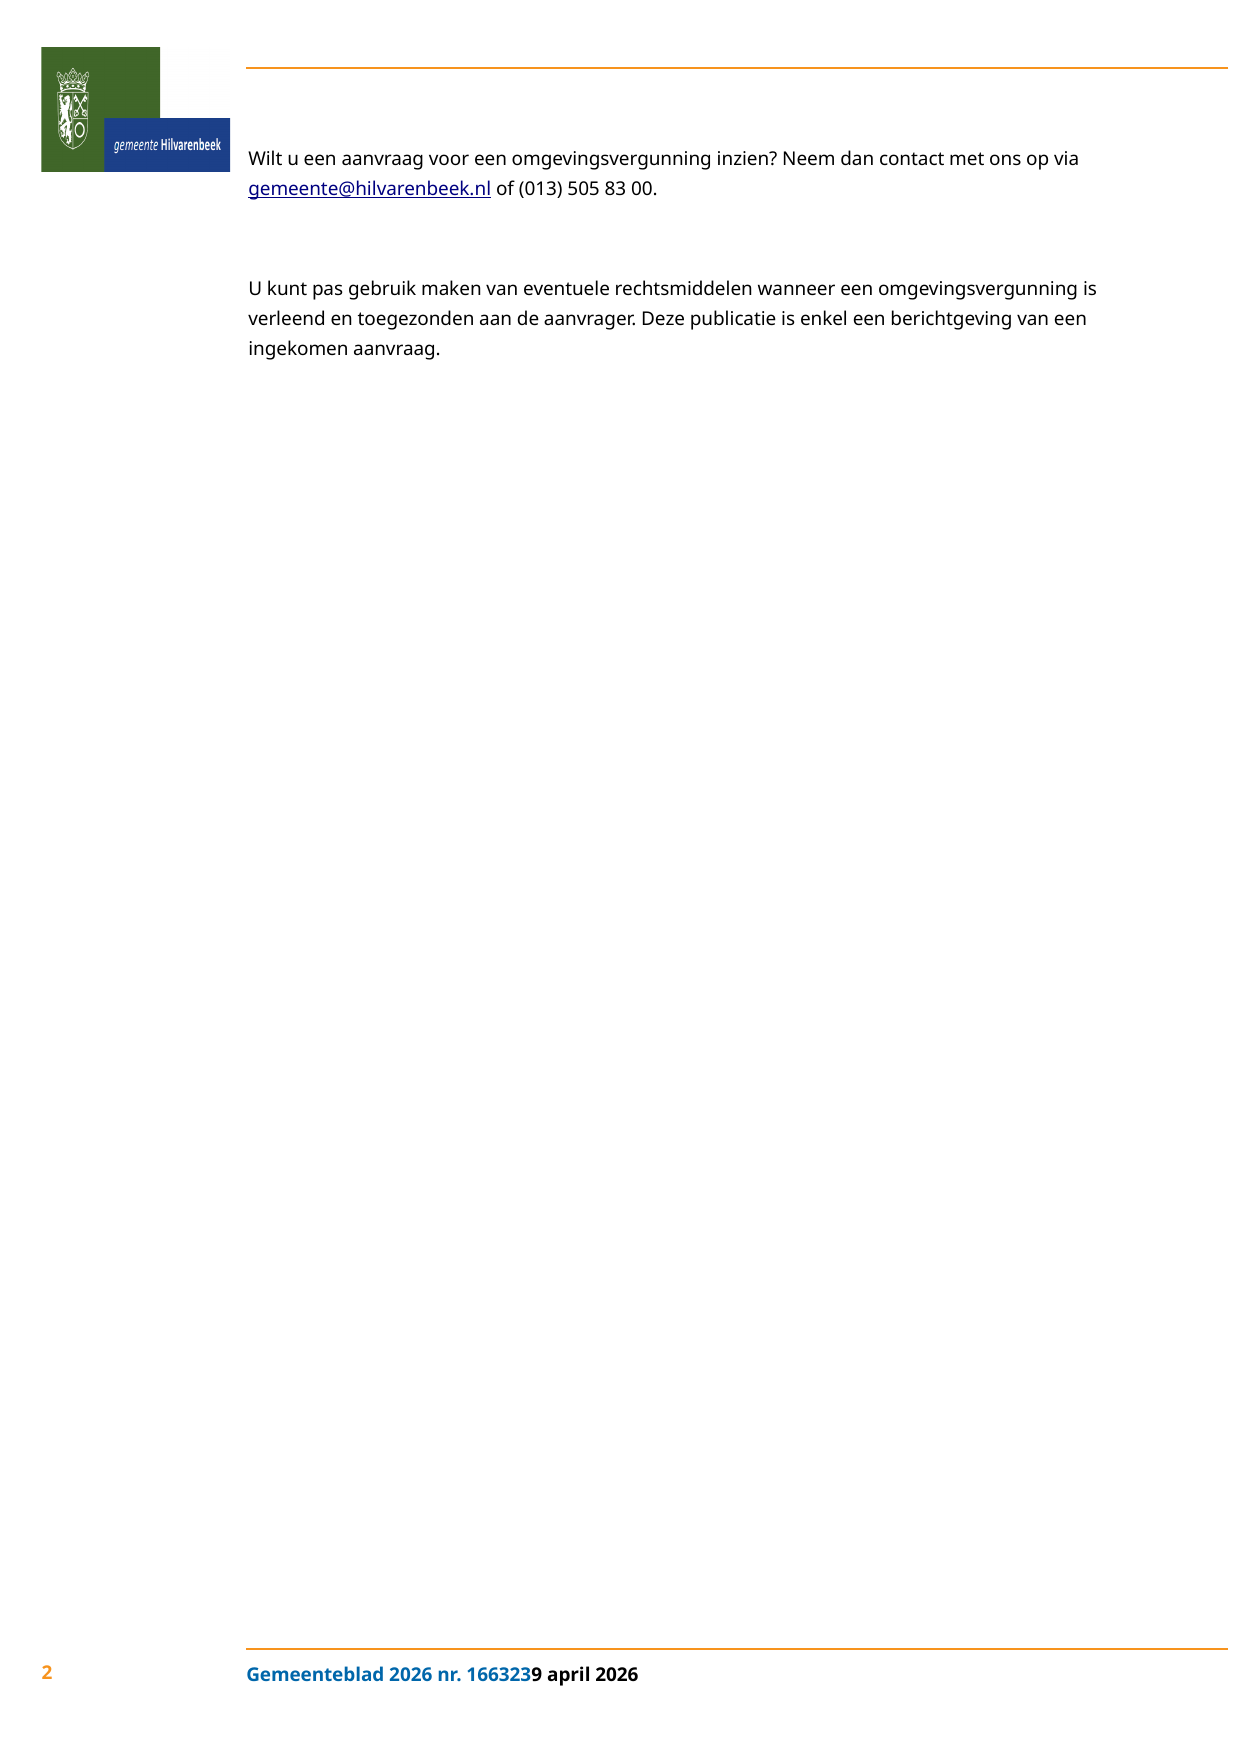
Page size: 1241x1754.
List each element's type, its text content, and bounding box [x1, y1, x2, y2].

picture [41, 47, 231, 172]
text Wilt u een aanvraag voor een omgevingsvergunning inzien? Neem dan contact met ons op via gemeente@hilvarenbeek.nl of (013) 505 83 00. [248, 145, 1152, 201]
text U kunt pas gebruik maken van eventuele rechtsmiddelen wanneer een omgevingsvergunning is verleend en toegezonden aan de aanvrager. Deze publicatie is enkel een berichtgeving van een ingekomen aanvraag. [248, 276, 1152, 361]
